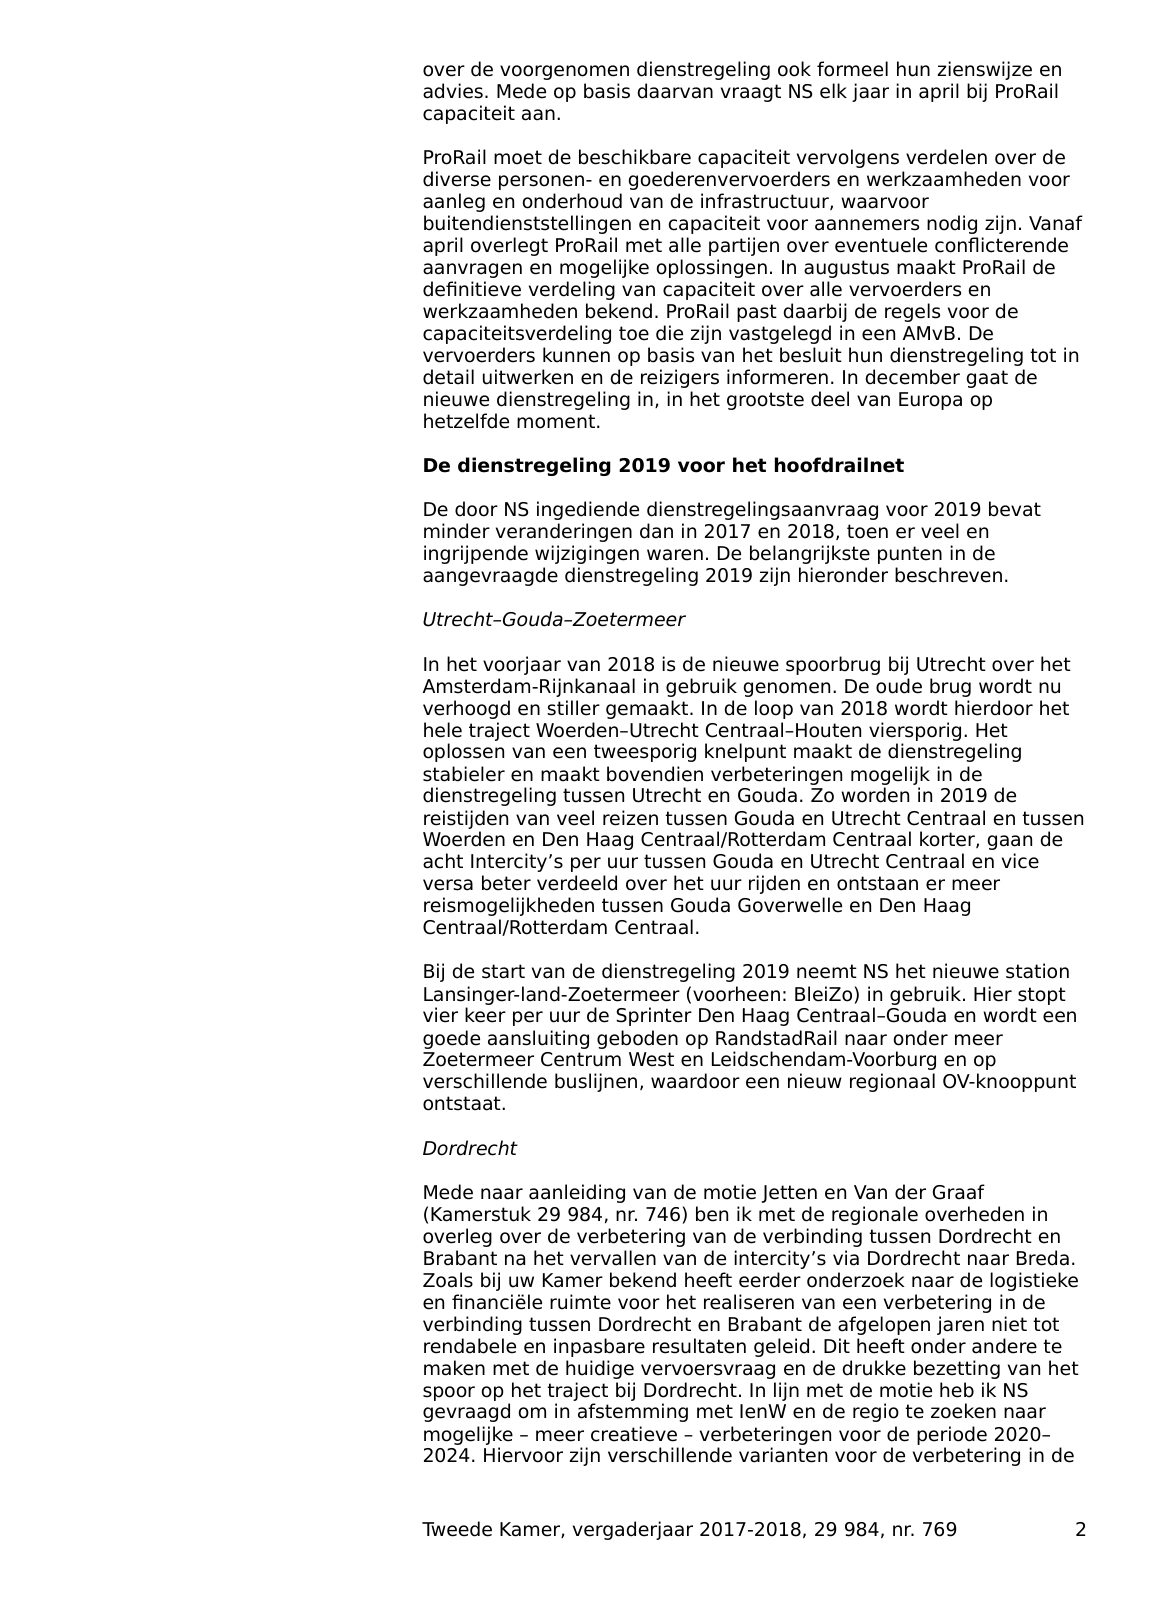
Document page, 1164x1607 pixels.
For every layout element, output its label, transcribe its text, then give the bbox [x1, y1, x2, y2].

subtitle Dordrecht [422, 1137, 1087, 1159]
text Bij de start van de dienstregeling 2019 neemt NS het nieuwe station Lansinger-land-Zoetermeer (voorheen: BleiZo) in gebruik. Hier stopt vier keer per uur de Sprinter Den Haag Centraal–Gouda en wordt een goede aansluiting geboden op RandstadRail naar onder meer Zoetermeer Centrum West en Leidschendam-Voorburg en op verschillende buslijnen, waardoor een nieuw regionaal OV-knooppunt ontstaat. [422, 961, 1087, 1115]
text ProRail moet de beschikbare capaciteit vervolgens verdelen over de diverse personen- en goederenvervoerders en werkzaamheden voor aanleg en onderhoud van de infrastructuur, waarvoor buitendienststellingen en capaciteit voor aannemers nodig zijn. Vanaf april overlegt ProRail met alle partijen over eventuele conflicterende aanvragen en mogelijke oplossingen. In augustus maakt ProRail de definitieve verdeling van capaciteit over alle vervoerders en werkzaamheden bekend. ProRail past daarbij de regels voor de capaciteitsverdeling toe die zijn vastgelegd in een AMvB. De vervoerders kunnen op basis van het besluit hun dienstregeling tot in detail uitwerken en de reizigers informeren. In december gaat de nieuwe dienstregeling in, in het grootste deel van Europa op hetzelfde moment. [422, 147, 1087, 433]
subtitle De dienstregeling 2019 voor het hoofdrailnet [422, 455, 1087, 477]
text In het voorjaar van 2018 is de nieuwe spoorbrug bij Utrecht over het Amsterdam-Rijnkanaal in gebruik genomen. De oude brug wordt nu verhoogd en stiller gemaakt. In de loop van 2018 wordt hierdoor het hele traject Woerden–Utrecht Centraal–Houten viersporig. Het oplossen van een tweesporig knelpunt maakt de dienstregeling stabieler en maakt bovendien verbeteringen mogelijk in de dienstregeling tussen Utrecht en Gouda. Zo worden in 2019 de reistijden van veel reizen tussen Gouda en Utrecht Centraal en tussen Woerden en Den Haag Centraal/Rotterdam Centraal korter, gaan de acht Intercity’s per uur tussen Gouda en Utrecht Centraal en vice versa beter verdeeld over het uur rijden en ontstaan er meer reismogelijkheden tussen Gouda Goverwelle en Den Haag Centraal/Rotterdam Centraal. [422, 653, 1087, 939]
text Mede naar aanleiding van de motie Jetten en Van der Graaf (Kamerstuk 29 984, nr. 746) ben ik met de regionale overheden in overleg over de verbetering van de verbinding tussen Dordrecht en Brabant na het vervallen van de intercity’s via Dordrecht naar Breda. Zoals bij uw Kamer bekend heeft eerder onderzoek naar de logistieke en financiële ruimte voor het realiseren van een verbetering in de verbinding tussen Dordrecht en Brabant de afgelopen jaren niet tot rendabele en inpasbare resultaten geleid. Dit heeft onder andere te maken met de huidige vervoersvraag en de drukke bezetting van het spoor op het traject bij Dordrecht. In lijn met de motie heb ik NS gevraagd om in afstemming met IenW en de regio te zoeken naar mogelijke – meer creatieve – verbeteringen voor de periode 2020–2024. Hiervoor zijn verschillende varianten voor de verbetering in de [422, 1182, 1087, 1467]
subtitle Utrecht–Gouda–Zoetermeer [422, 609, 1087, 631]
text De door NS ingediende dienstregelingsaanvraag voor 2019 bevat minder veranderingen dan in 2017 en 2018, toen er veel en ingrijpende wijzigingen waren. De belangrijkste punten in de aangevraagde dienstregeling 2019 zijn hieronder beschreven. [422, 499, 1087, 587]
text over de voorgenomen dienstregeling ook formeel hun zienswijze en advies. Mede op basis daarvan vraagt NS elk jaar in april bij ProRail capaciteit aan. [422, 59, 1087, 125]
